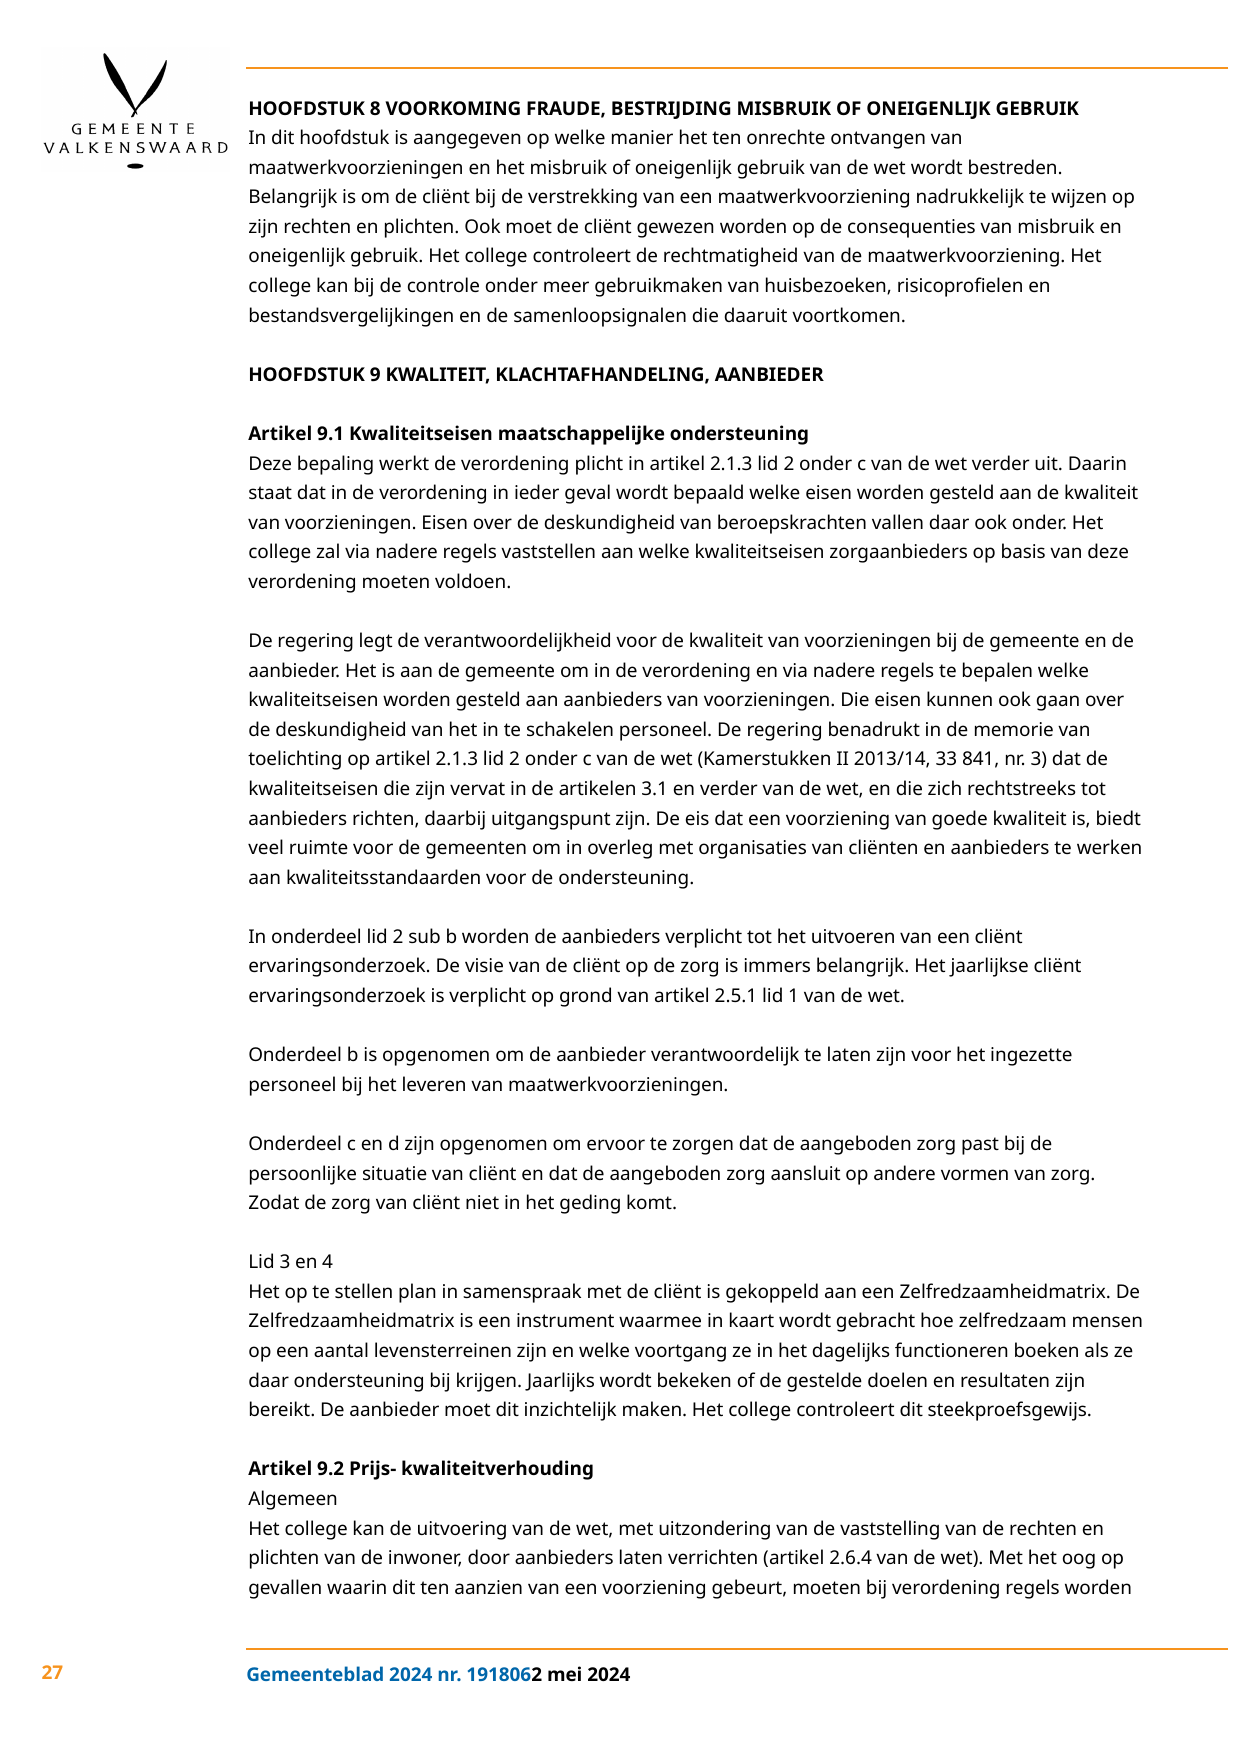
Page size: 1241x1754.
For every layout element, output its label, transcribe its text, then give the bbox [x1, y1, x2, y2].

text HOOFDSTUK 8 VOORKOMING FRAUDE, BESTRIJDING MISBRUIK OF ONEIGENLIJK GEBRUIK [248, 95, 1152, 121]
text Deze bepaling werkt de verordening plicht in artikel 2.1.3 lid 2 onder c van de wet verder uit. Daarin staat dat in de verordening in ieder geval wordt bepaald welke eisen worden gesteld aan de kwaliteit van voorzieningen. Eisen over de deskundigheid van beroepskrachten vallen daar ook onder. Het college zal via nadere regels vaststellen aan welke kwaliteitseisen zorgaanbieders op basis van deze verordening moeten voldoen. [248, 450, 1152, 594]
text Onderdeel b is opgenomen om de aanbieder verantwoordelijk te laten zijn voor het ingezette personeel bij het leveren van maatwerkvoorzieningen. [248, 1041, 1152, 1097]
text In dit hoofdstuk is aangegeven op welke manier het ten onrechte ontvangen van maatwerkvoorzieningen en het misbruik of oneigenlijk gebruik van de wet wordt bestreden. Belangrijk is om de cliënt bij de verstrekking van een maatwerkvoorziening nadrukkelijk te wijzen op zijn rechten en plichten. Ook moet de cliënt gewezen worden op de consequenties van misbruik en oneigenlijk gebruik. Het college controleert de rechtmatigheid van de maatwerkvoorziening. Het college kan bij de controle onder meer gebruikmaken van huisbezoeken, risicoprofielen en bestandsvergelijkingen en de samenloopsignalen die daaruit voortkomen. [248, 124, 1152, 328]
text Het op te stellen plan in samenspraak met de cliënt is gekoppeld aan een Zelfredzaamheidmatrix. De Zelfredzaamheidmatrix is een instrument waarmee in kaart wordt gebracht hoe zelfredzaam mensen op een aantal levensterreinen zijn en welke voortgang ze in het dagelijks functioneren boeken als ze daar ondersteuning bij krijgen. Jaarlijks wordt bekeken of de gestelde doelen en resultaten zijn bereikt. De aanbieder moet dit inzichtelijk maken. Het college controleert dit steekproefsgewijs. [248, 1278, 1152, 1422]
text Het college kan de uitvoering van de wet, met uitzondering van de vaststelling van de rechten en plichten van de inwoner, door aanbieders laten verrichten (artikel 2.6.4 van de wet). Met het oog op gevallen waarin dit ten aanzien van een voorziening gebeurt, moeten bij verordening regels worden [248, 1515, 1152, 1600]
text Algemeen [248, 1485, 1152, 1511]
text De regering legt de verantwoordelijkheid voor de kwaliteit van voorzieningen bij de gemeente en de aanbieder. Het is aan de gemeente om in de verordening en via nadere regels te bepalen welke kwaliteitseisen worden gesteld aan aanbieders van voorzieningen. Die eisen kunnen ook gaan over de deskundigheid van het in te schakelen personeel. De regering benadrukt in de memorie van toelichting op artikel 2.1.3 lid 2 onder c van de wet (Kamerstukken II 2013/14, 33 841, nr. 3) dat de kwaliteitseisen die zijn vervat in de artikelen 3.1 en verder van de wet, en die zich rechtstreeks tot aanbieders richten, daarbij uitgangspunt zijn. De eis dat een voorziening van goede kwaliteit is, biedt veel ruimte voor de gemeenten om in overleg met organisaties van cliënten en aanbieders te werken aan kwaliteitsstandaarden voor de ondersteuning. [248, 627, 1152, 890]
text Artikel 9.2 Prijs- kwaliteitverhouding [248, 1456, 1152, 1481]
text Onderdeel c en d zijn opgenomen om ervoor te zorgen dat de aangeboden zorg past bij de persoonlijke situatie van cliënt en dat de aangeboden zorg aansluit op andere vormen van zorg. Zodat de zorg van cliënt niet in het geding komt. [248, 1130, 1152, 1215]
text HOOFDSTUK 9 KWALITEIT, KLACHTAFHANDELING, AANBIEDER [248, 361, 1152, 387]
text Artikel 9.1 Kwaliteitseisen maatschappelijke ondersteuning [248, 420, 1152, 446]
text Lid 3 en 4 [248, 1248, 1152, 1274]
text In onderdeel lid 2 sub b worden de aanbieders verplicht tot het uitvoeren van een cliënt ervaringsonderzoek. De visie van de cliënt op de zorg is immers belangrijk. Het jaarlijkse cliënt ervaringsonderzoek is verplicht op grond van artikel 2.5.1 lid 1 van de wet. [248, 923, 1152, 1008]
picture [41, 47, 231, 172]
